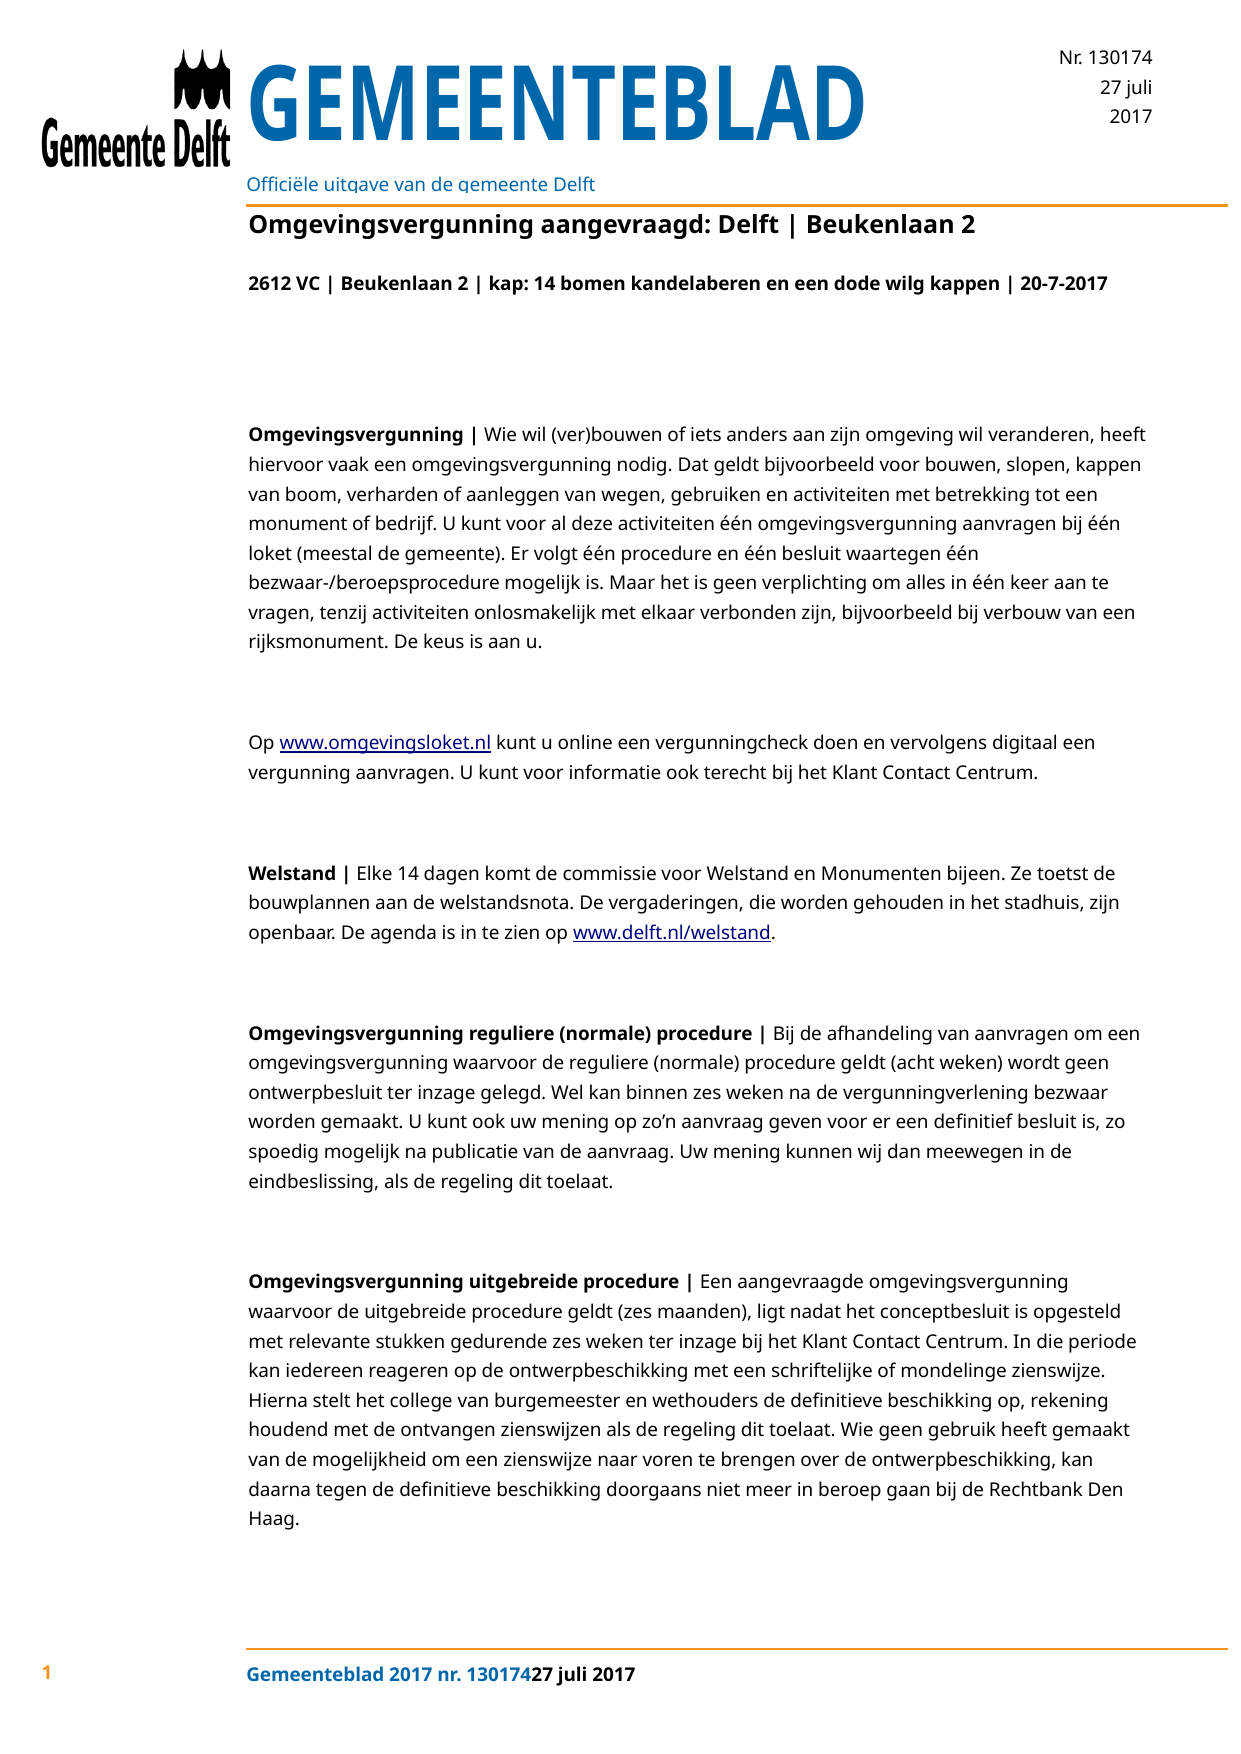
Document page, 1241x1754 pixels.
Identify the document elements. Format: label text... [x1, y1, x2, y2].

picture [41, 47, 231, 172]
text Omgevingsvergunning | Wie wil (ver)bouwen of iets anders aan zijn omgeving wil veranderen, heeft hiervoor vaak een omgevingsvergunning nodig. Dat geldt bijvoorbeeld voor bouwen, slopen, kappen van boom, verharden of aanleggen van wegen, gebruiken en activiteiten met betrekking tot een monument of bedrijf. U kunt voor al deze activiteiten één omgevingsvergunning aanvragen bij één loket (meestal de gemeente). Er volgt één procedure en één besluit waartegen één bezwaar-/beroepsprocedure mogelijk is. Maar het is geen verplichting om alles in één keer aan te vragen, tenzij activiteiten onlosmakelijk met elkaar verbonden zijn, bijvoorbeeld bij verbouw van een rijksmonument. De keus is aan u. [248, 422, 1152, 654]
text Welstand | Elke 14 dagen komt de commissie voor Welstand en Monumenten bijeen. Ze toetst de bouwplannen aan de welstandsnota. De vergaderingen, die worden gehouden in het stadhuis, zijn openbaar. De agenda is in te zien op www.delft.nl/welstand. [248, 860, 1152, 945]
text Op www.omgevingsloket.nl kunt u online een vergunningcheck doen en vervolgens digitaal een vergunning aanvragen. U kunt voor informatie ook terecht bij het Klant Contact Centrum. [248, 729, 1152, 785]
text Omgevingsvergunning aangevraagd: Delft | Beukenlaan 2 [248, 207, 1152, 241]
text 2612 VC | Beukenlaan 2 | kap: 14 bomen kandelaberen en een dode wilg kappen | 20-7-2017 [248, 270, 1152, 296]
text Omgevingsvergunning uitgebreide procedure | Een aangevraagde omgevingsvergunning waarvoor de uitgebreide procedure geldt (zes maanden), ligt nadat het conceptbesluit is opgesteld met relevante stukken gedurende zes weken ter inzage bij het Klant Contact Centrum. In die periode kan iedereen reageren op de ontwerpbeschikking met een schriftelijke of mondelinge zienswijze. Hierna stelt het college van burgemeester en wethouders de definitieve beschikking op, rekening houdend met de ontvangen zienswijzen als de regeling dit toelaat. Wie geen gebruik heeft gemaakt van de mogelijkheid om een zienswijze naar voren te brengen over de ontwerpbeschikking, kan daarna tegen de definitieve beschikking doorgaans niet meer in beroep gaan bij de Rechtbank Den Haag. [248, 1269, 1152, 1531]
text Omgevingsvergunning reguliere (normale) procedure | Bij de afhandeling van aanvragen om een omgevingsvergunning waarvoor de reguliere (normale) procedure geldt (acht weken) wordt geen ontwerpbesluit ter inzage gelegd. Wel kan binnen zes weken na de vergunningverlening bezwaar worden gemaakt. U kunt ook uw mening op zo’n aanvraag geven voor er een definitief besluit is, zo spoedig mogelijk na publicatie van de aanvraag. Uw mening kunnen wij dan meewegen in de eindbeslissing, als de regeling dit toelaat. [248, 1020, 1152, 1193]
